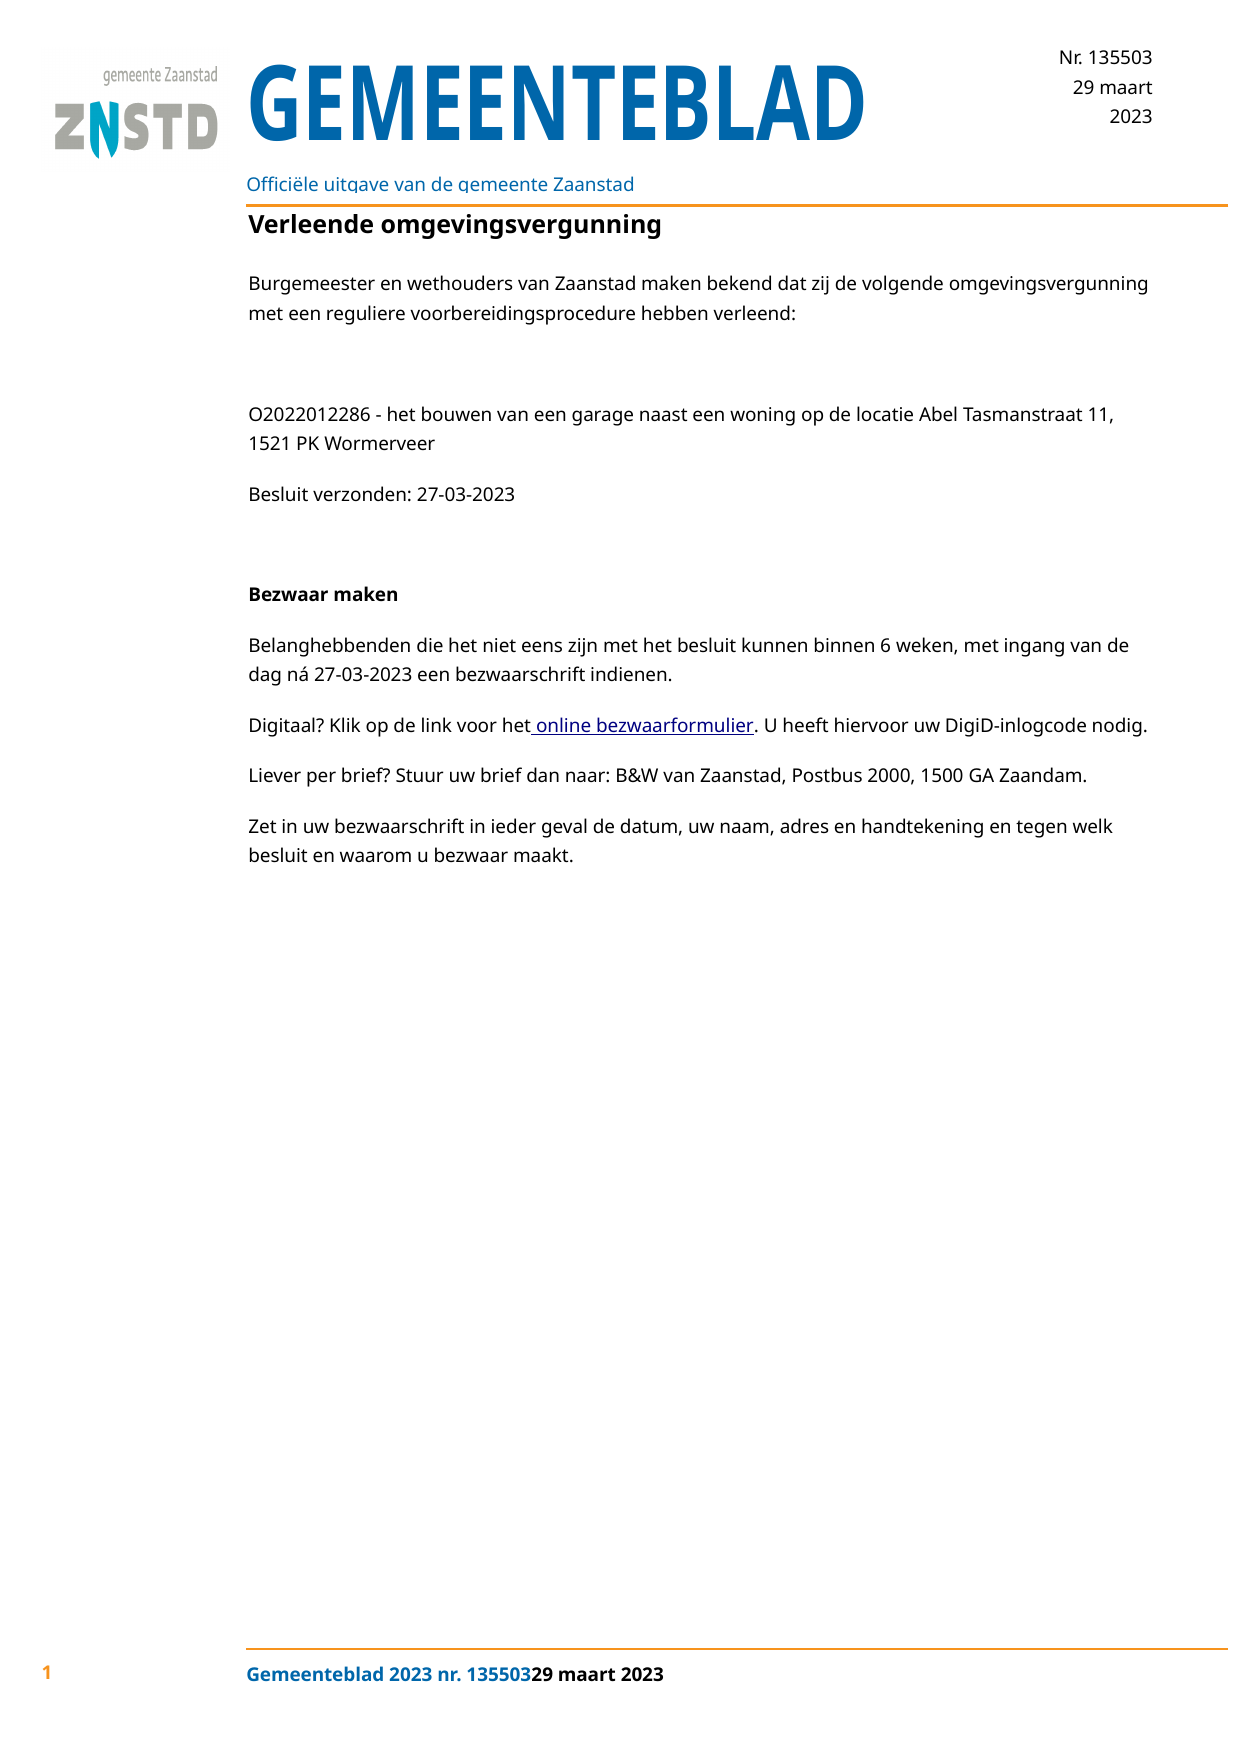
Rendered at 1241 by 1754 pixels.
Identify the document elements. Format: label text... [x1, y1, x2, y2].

text Besluit verzonden: 27-03-2023 [248, 481, 1152, 506]
picture [41, 47, 231, 172]
text Zet in uw bezwaarschrift in ieder geval de datum, uw naam, adres en handtekening en tegen welk besluit en waarom u bezwaar maakt. [248, 813, 1152, 868]
text Bezwaar maken [248, 582, 1152, 607]
text O2022012286 - het bouwen van een garage naast een woning op de locatie Abel Tasmanstraat 11, 1521 PK Wormerveer [248, 401, 1152, 456]
text Verleende omgevingsvergunning [248, 207, 1152, 241]
text Digitaal? Klik op de link voor het online bezwaarformulier. U heeft hiervoor uw DigiD-inlogcode nodig. [248, 712, 1152, 738]
text Belanghebbenden die het niet eens zijn met het besluit kunnen binnen 6 weken, met ingang van de dag ná 27-03-2023 een bezwaarschrift indienen. [248, 632, 1152, 687]
text Burgemeester en wethouders van Zaanstad maken bekend dat zij de volgende omgevingsvergunning met een reguliere voorbereidingsprocedure hebben verleend: [248, 270, 1152, 326]
text Liever per brief? Stuur uw brief dan naar: B&W van Zaanstad, Postbus 2000, 1500 GA Zaandam. [248, 762, 1152, 788]
